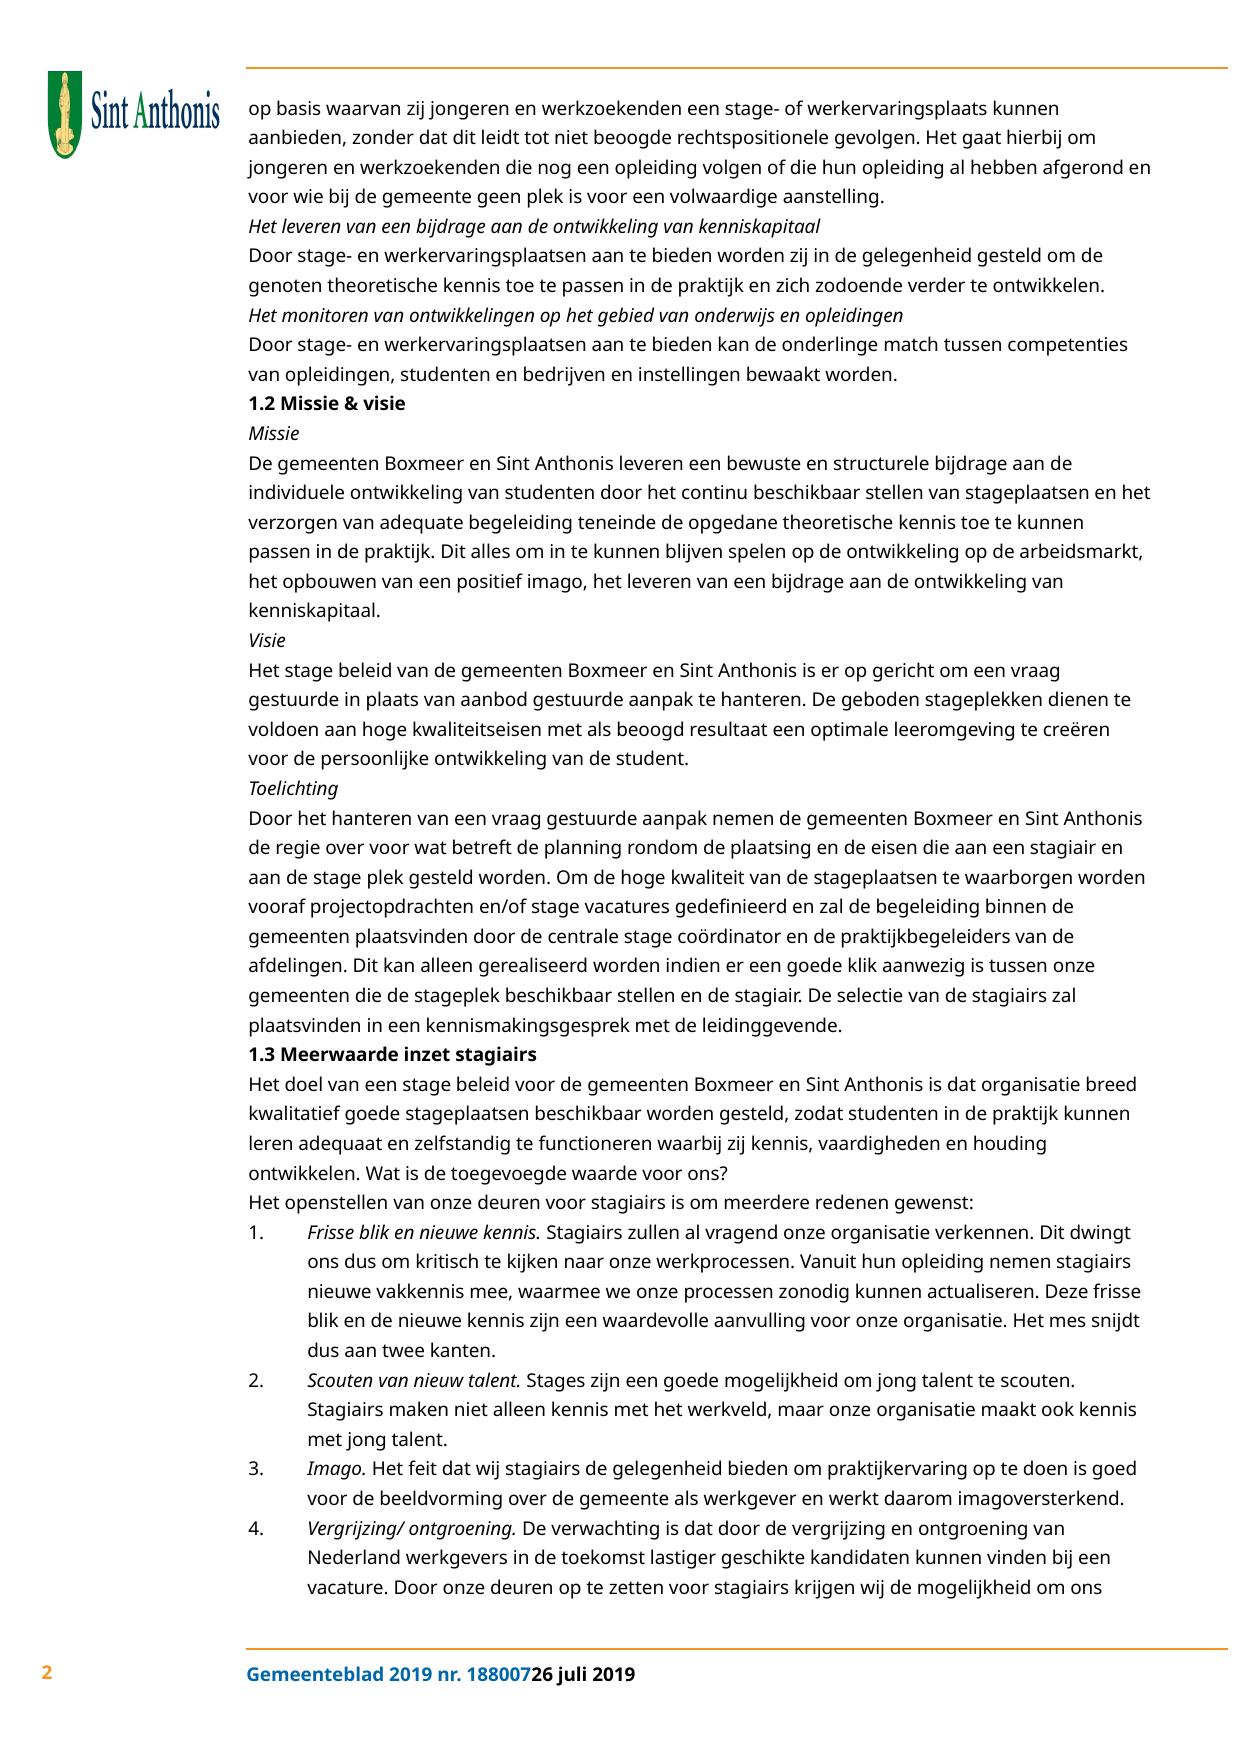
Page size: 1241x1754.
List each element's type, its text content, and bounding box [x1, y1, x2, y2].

text Door stage- en werkervaringsplaatsen aan te bieden worden zij in de gelegenheid gesteld om de genoten theoretische kennis toe te passen in de praktijk en zich zodoende verder te ontwikkelen. [248, 243, 1152, 298]
text Visie [248, 627, 1152, 653]
list Vergrijzing/ ontgroening. De verwachting is dat door de vergrijzing en ontgroening van Nederland werkgevers in de toekomst lastiger geschikte kandidaten kunnen vinden bij een vacature. Door onze deuren op te zetten voor stagiairs krijgen wij de mogelijkheid om ons [248, 1515, 1152, 1600]
text Het doel van een stage beleid voor de gemeenten Boxmeer en Sint Anthonis is dat organisatie breed kwalitatief goede stageplaatsen beschikbaar worden gesteld, zodat studenten in de praktijk kunnen leren adequaat en zelfstandig te functioneren waarbij zij kennis, vaardigheden en houding ontwikkelen. Wat is de toegevoegde waarde voor ons? [248, 1071, 1152, 1186]
text op basis waarvan zij jongeren en werkzoekenden een stage- of werkervaringsplaats kunnen aanbieden, zonder dat dit leidt tot niet beoogde rechtspositionele gevolgen. Het gaat hierbij om jongeren en werkzoekenden die nog een opleiding volgen of die hun opleiding al hebben afgerond en voor wie bij de gemeente geen plek is voor een volwaardige aanstelling. [248, 95, 1152, 209]
text 1.3 Meerwaarde inzet stagiairs [248, 1041, 1152, 1067]
list Imago. Het feit dat wij stagiairs de gelegenheid bieden om praktijkervaring op te doen is goed voor de beeldvorming over de gemeente als werkgever en werkt daarom imagoversterkend. [248, 1456, 1152, 1511]
text De gemeenten Boxmeer en Sint Anthonis leveren een bewuste en structurele bijdrage aan de individuele ontwikkeling van studenten door het continu beschikbaar stellen van stageplaatsen en het verzorgen van adequate begeleiding teneinde de opgedane theoretische kennis toe te kunnen passen in de praktijk. Dit alles om in te kunnen blijven spelen op de ontwikkeling op de arbeidsmarkt, het opbouwen van een positief imago, het leveren van een bijdrage aan de ontwikkeling van kenniskapitaal. [248, 450, 1152, 623]
list Frisse blik en nieuwe kennis. Stagiairs zullen al vragend onze organisatie verkennen. Dit dwingt ons dus om kritisch te kijken naar onze werkprocessen. Vanuit hun opleiding nemen stagiairs nieuwe vakkennis mee, waarmee we onze processen zonodig kunnen actualiseren. Deze frisse blik en de nieuwe kennis zijn een waardevolle aanvulling voor onze organisatie. Het mes snijdt dus aan twee kanten. [248, 1219, 1152, 1363]
text 1.2 Missie & visie [248, 391, 1152, 416]
text Het stage beleid van de gemeenten Boxmeer en Sint Anthonis is er op gericht om een vraag gestuurde in plaats van aanbod gestuurde aanpak te hanteren. De geboden stageplekken dienen te voldoen aan hoge kwaliteitseisen met als beoogd resultaat een optimale leeromgeving te creëren voor de persoonlijke ontwikkeling van de student. [248, 657, 1152, 771]
text Het monitoren van ontwikkelingen op het gebied van onderwijs en opleidingen [248, 302, 1152, 328]
text Toelichting [248, 775, 1152, 801]
picture [41, 47, 231, 172]
text Door stage- en werkervaringsplaatsen aan te bieden kan de onderlinge match tussen competenties van opleidingen, studenten en bedrijven en instellingen bewaakt worden. [248, 331, 1152, 387]
text Door het hanteren van een vraag gestuurde aanpak nemen de gemeenten Boxmeer en Sint Anthonis de regie over voor wat betreft de planning rondom de plaatsing en de eisen die aan een stagiair en aan de stage plek gesteld worden. Om de hoge kwaliteit van de stageplaatsen te waarborgen worden vooraf projectopdrachten en/of stage vacatures gedefinieerd en zal de begeleiding binnen de gemeenten plaatsvinden door de centrale stage coördinator en de praktijkbegeleiders van de afdelingen. Dit kan alleen gerealiseerd worden indien er een goede klik aanwezig is tussen onze gemeenten die de stageplek beschikbaar stellen en de stagiair. De selectie van de stagiairs zal plaatsvinden in een kennismakingsgesprek met de leidinggevende. [248, 805, 1152, 1038]
text Missie [248, 420, 1152, 446]
text Het openstellen van onze deuren voor stagiairs is om meerdere redenen gewenst: [248, 1189, 1152, 1215]
text Het leveren van een bijdrage aan de ontwikkeling van kenniskapitaal [248, 213, 1152, 239]
list Scouten van nieuw talent. Stages zijn een goede mogelijkheid om jong talent te scouten. Stagiairs maken niet alleen kennis met het werkveld, maar onze organisatie maakt ook kennis met jong talent. [248, 1367, 1152, 1452]
